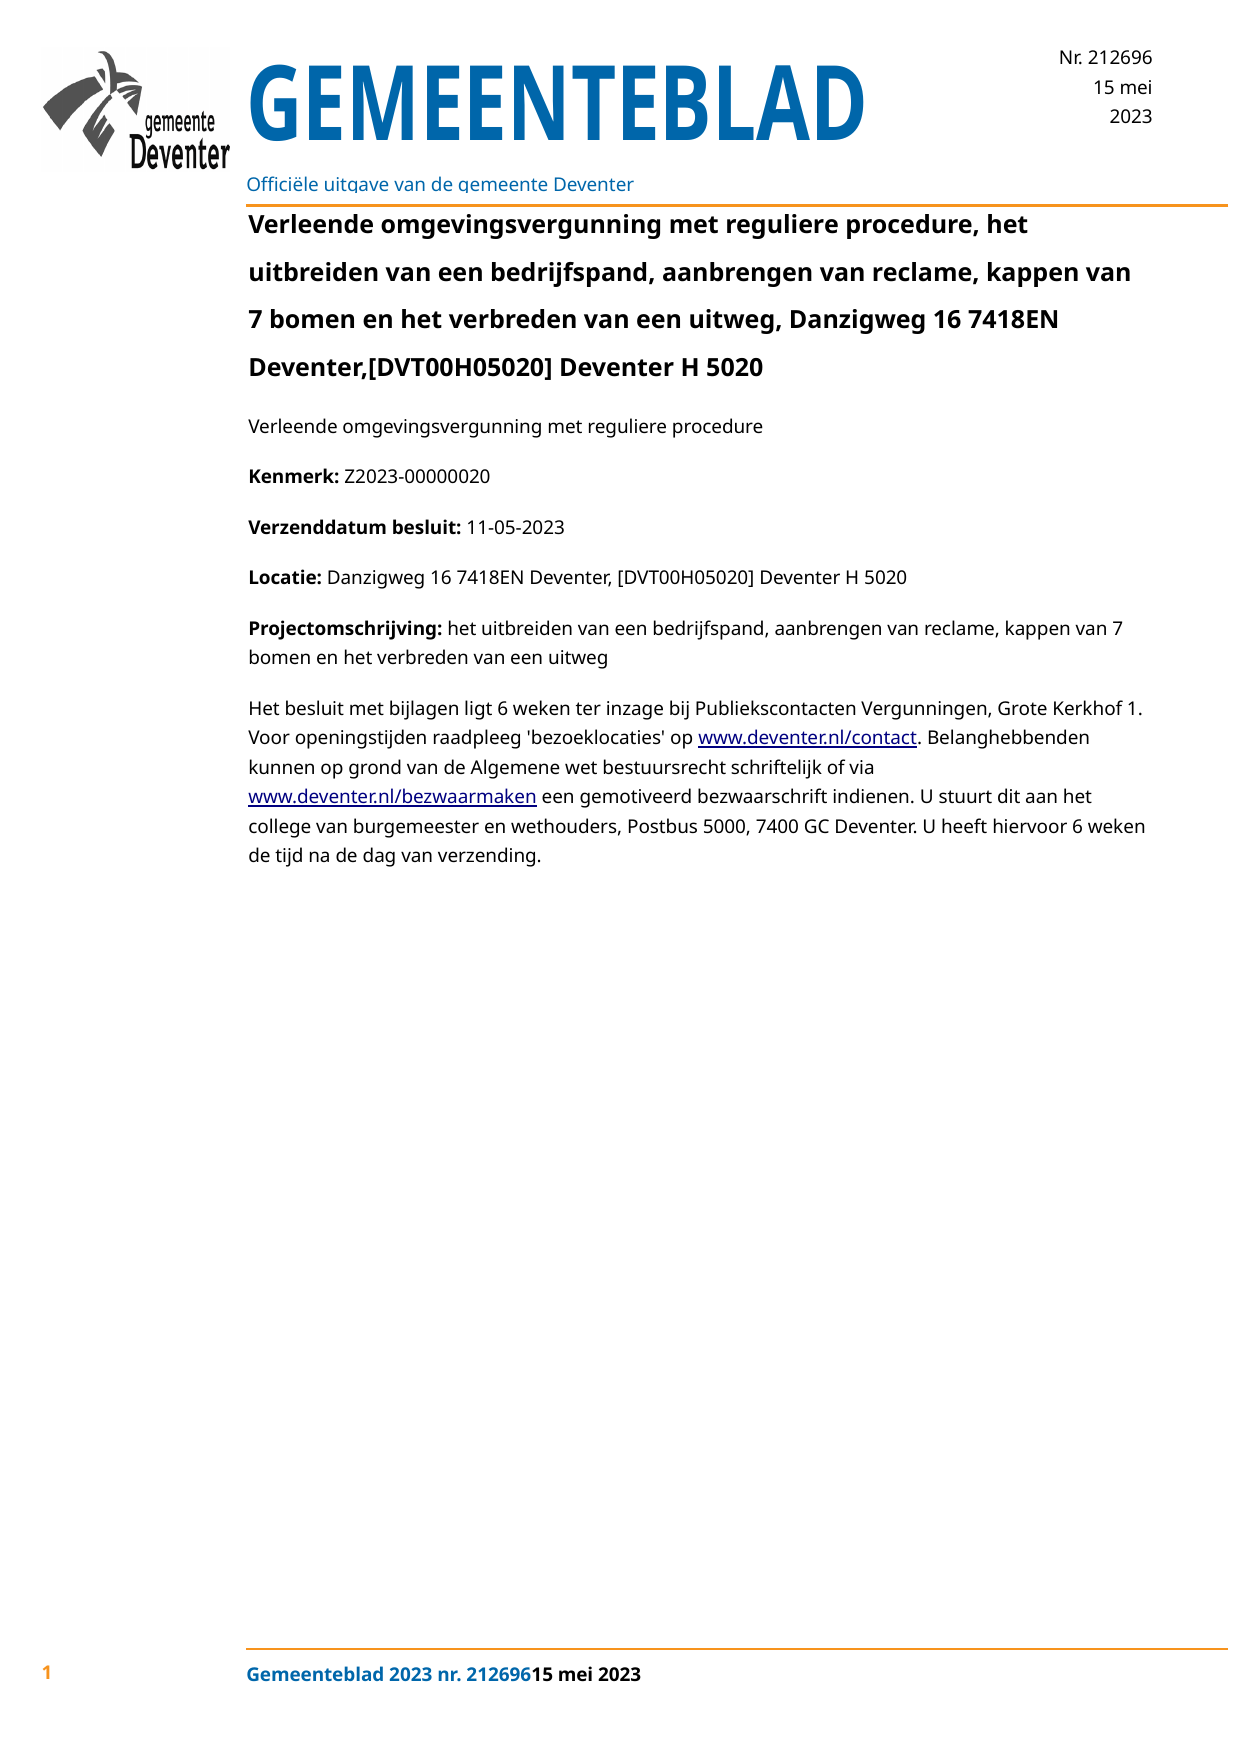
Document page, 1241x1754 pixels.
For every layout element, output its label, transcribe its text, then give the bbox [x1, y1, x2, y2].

text Locatie: Danzigweg 16 7418EN Deventer, [DVT00H05020] Deventer H 5020 [248, 564, 1152, 590]
text Verleende omgevingsvergunning met reguliere procedure, het uitbreiden van een bedrijfspand, aanbrengen van reclame, kappen van 7 bomen en het verbreden van een uitweg, Danzigweg 16 7418EN Deventer,[DVT00H05020] Deventer H 5020 [248, 207, 1152, 384]
text Het besluit met bijlagen ligt 6 weken ter inzage bij Publiekscontacten Vergunningen, Grote Kerkhof 1. Voor openingstijden raadpleeg 'bezoeklocaties' op www.deventer.nl/contact. Belanghebbenden kunnen op grond van de Algemene wet bestuursrecht schriftelijk of via www.deventer.nl/bezwaarmaken een gemotiveerd bezwaarschrift indienen. U stuurt dit aan het college van burgemeester en wethouders, Postbus 5000, 7400 GC Deventer. U heeft hiervoor 6 weken de tijd na de dag van verzending. [248, 695, 1152, 868]
text Projectomschrijving: het uitbreiden van een bedrijfspand, aanbrengen van reclame, kappen van 7 bomen en het verbreden van een uitweg [248, 615, 1152, 670]
text Verzenddatum besluit: 11-05-2023 [248, 514, 1152, 540]
text Verleende omgevingsvergunning met reguliere procedure [248, 413, 1152, 439]
text Kenmerk: Z2023-00000020 [248, 463, 1152, 489]
picture [41, 47, 231, 172]
